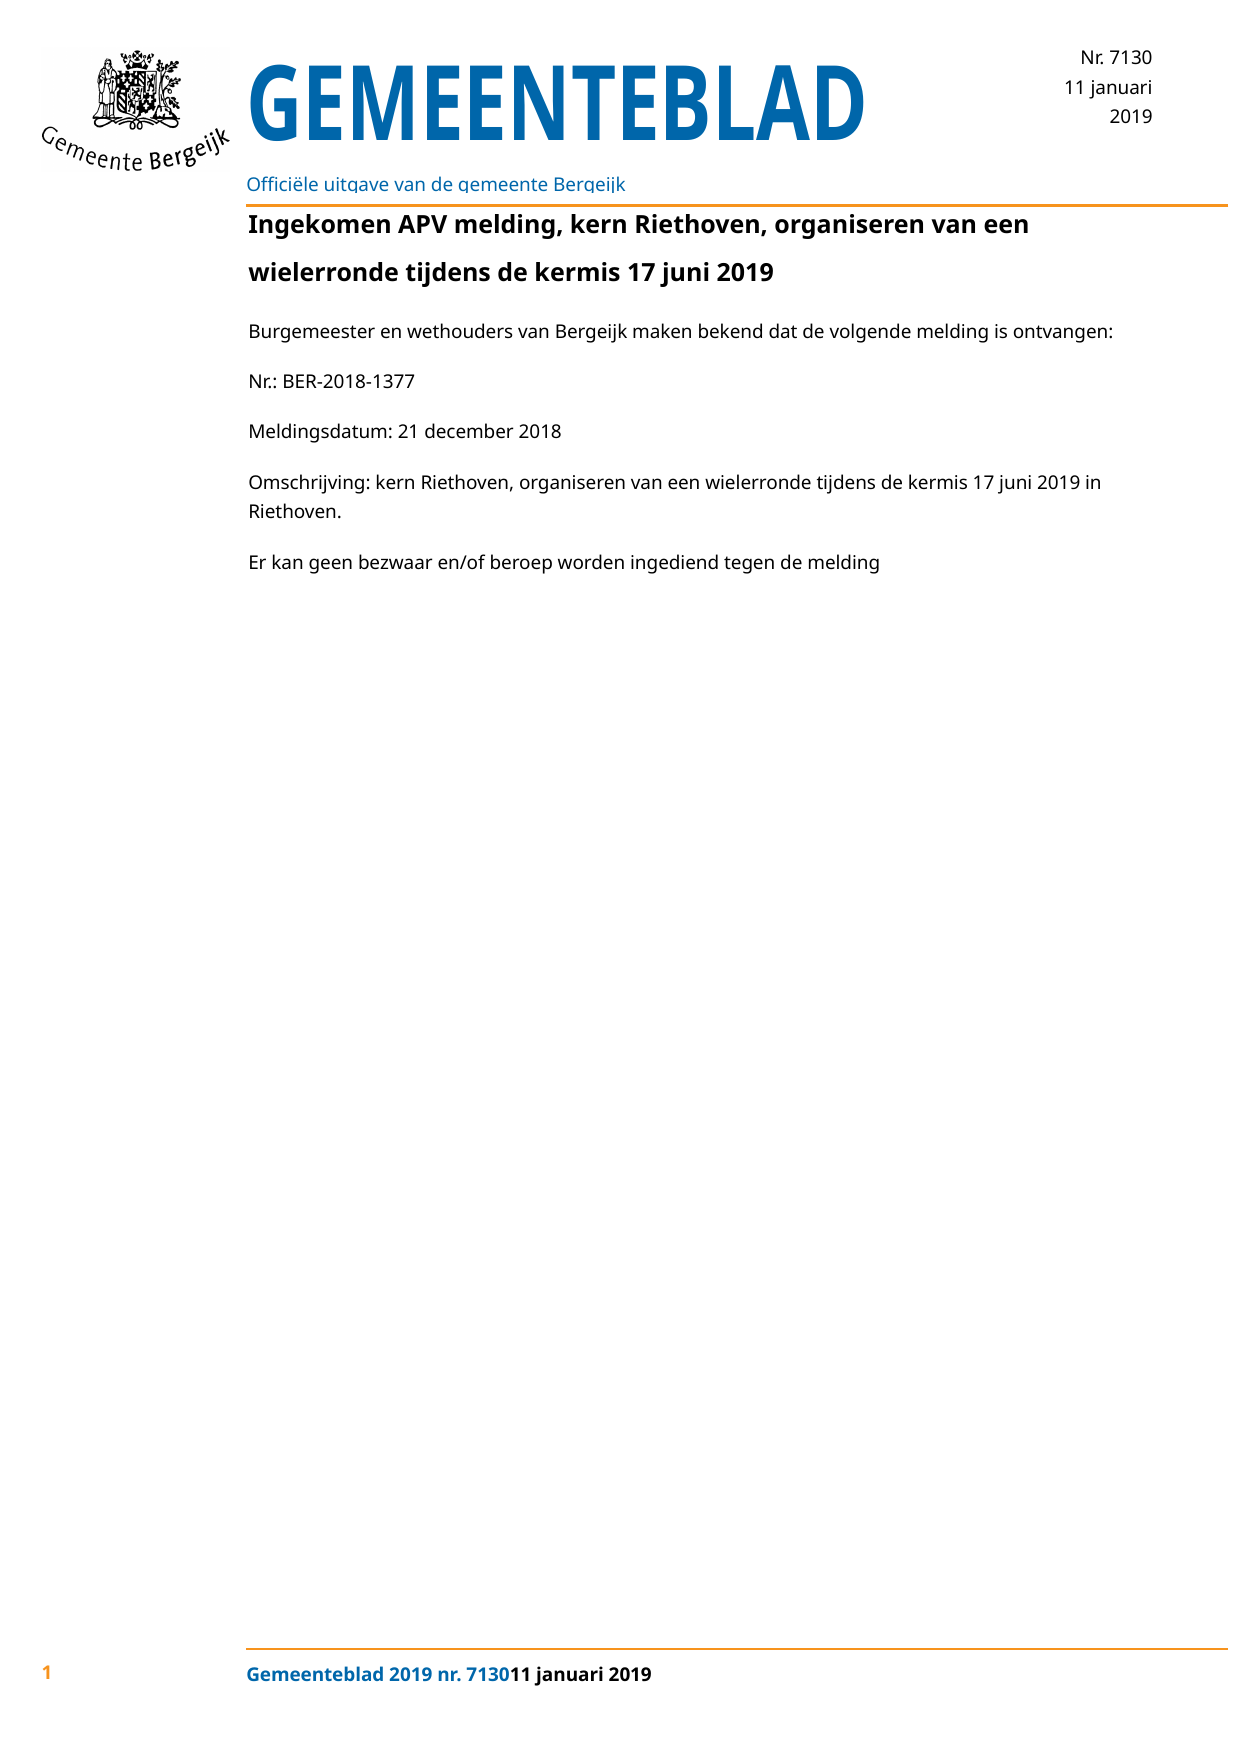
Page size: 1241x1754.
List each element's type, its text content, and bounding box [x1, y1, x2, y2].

text Omschrijving: kern Riethoven, organiseren van een wielerronde tijdens de kermis 17 juni 2019 in Riethoven. [248, 469, 1152, 524]
text Ingekomen APV melding, kern Riethoven, organiseren van een wielerronde tijdens de kermis 17 juni 2019 [248, 207, 1152, 288]
text Er kan geen bezwaar en/of beroep worden ingediend tegen de melding [248, 549, 1152, 575]
picture [41, 47, 231, 172]
text Nr.: BER-2018-1377 [248, 368, 1152, 394]
text Meldingsdatum: 21 december 2018 [248, 419, 1152, 444]
text Burgemeester en wethouders van Bergeijk maken bekend dat de volgende melding is ontvangen: [248, 318, 1152, 344]
